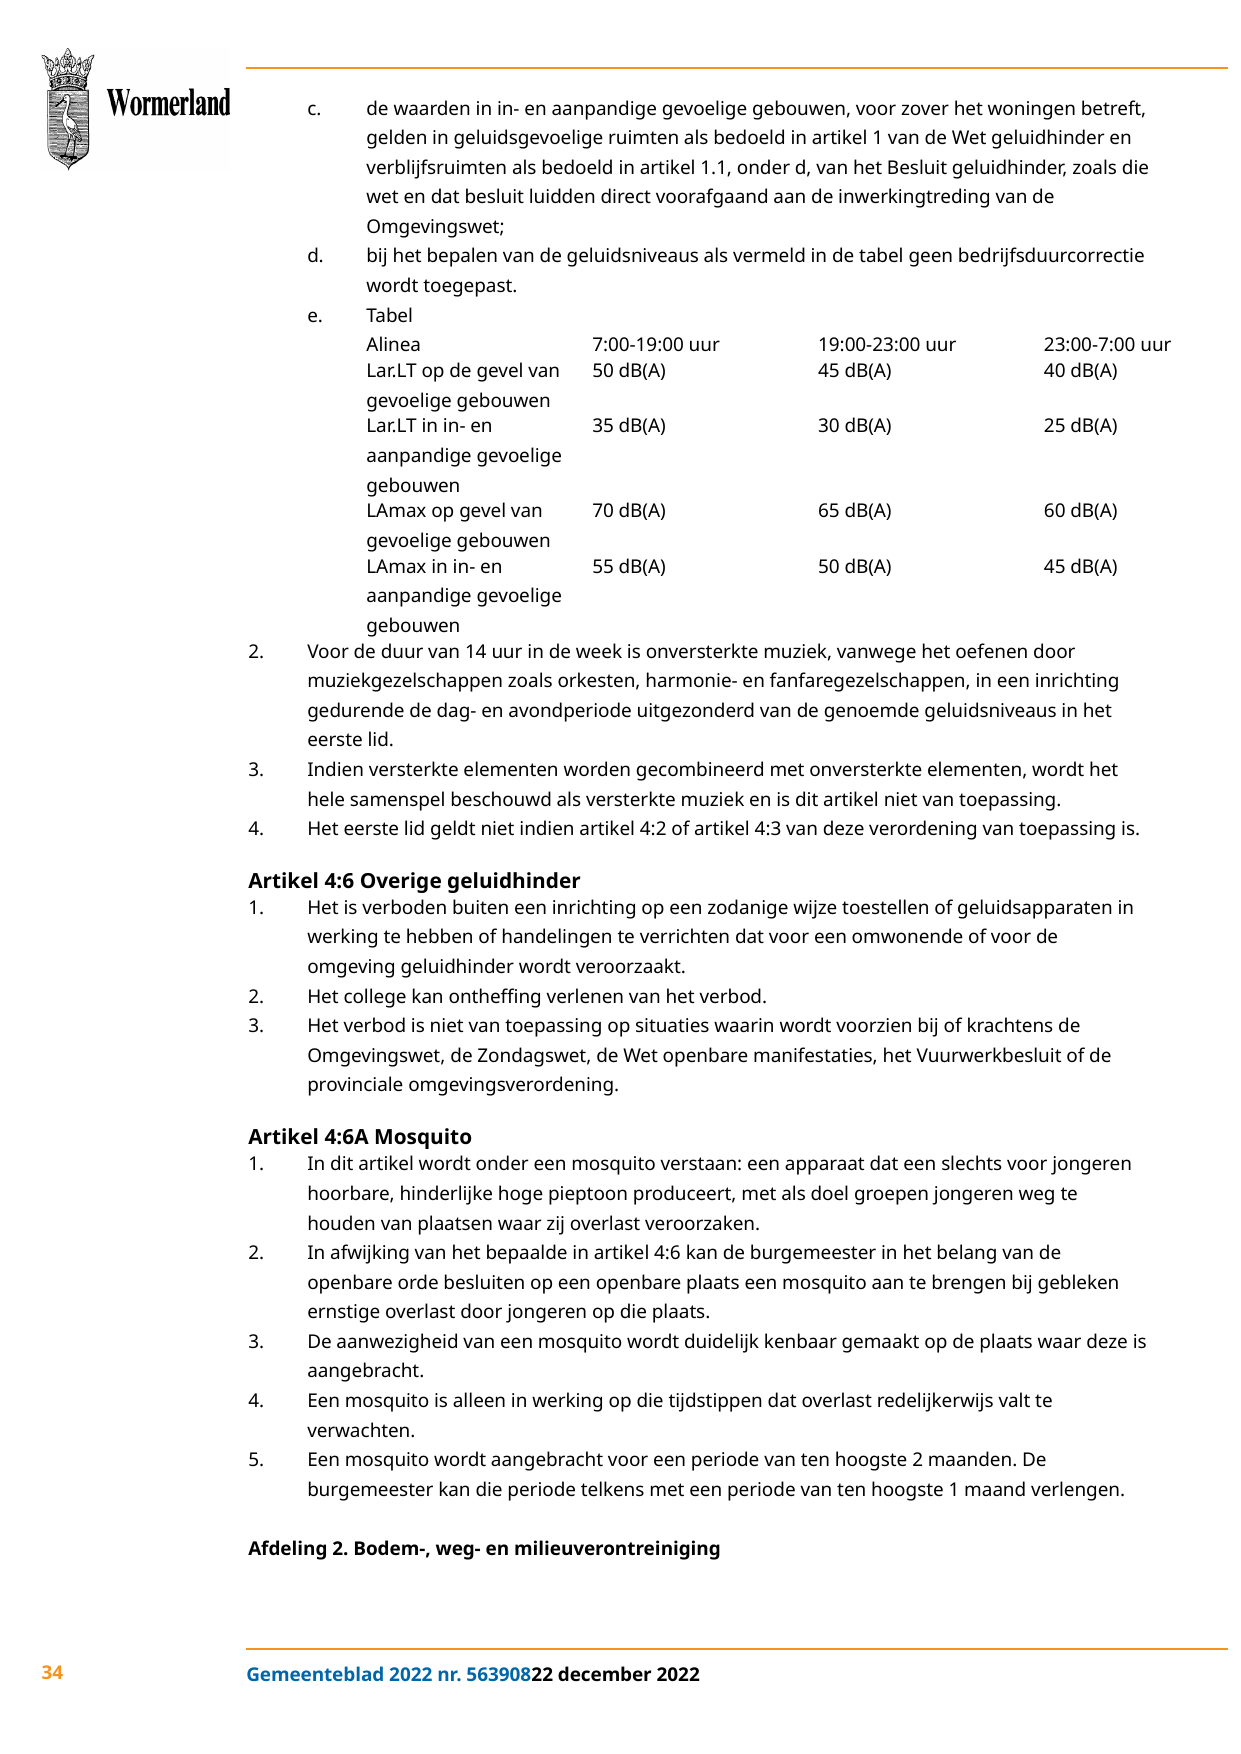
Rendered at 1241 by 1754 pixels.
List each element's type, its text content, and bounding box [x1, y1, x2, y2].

table_cell Lar.LT op de gevel van gevoelige gebouwen [366, 357, 592, 413]
table_cell 40 dB(A) [1044, 357, 1240, 413]
table_cell 35 dB(A) [592, 413, 818, 497]
table_cell 60 dB(A) [1044, 498, 1240, 553]
list Indien versterkte elementen worden gecombineerd met onversterkte elementen, wordt het hele samenspel beschouwd als versterkte muziek en is dit artikel niet van toepassing. [248, 756, 1152, 811]
list In dit artikel wordt onder een mosquito verstaan: een apparaat dat een slechts voor jongeren hoorbare, hinderlijke hoge pieptoon produceert, met als doel groepen jongeren weg te houden van plaatsen waar zij overlast veroorzaken. [248, 1151, 1152, 1235]
text Artikel 4:6 Overige geluidhinder [248, 866, 1152, 894]
list Een mosquito wordt aangebracht voor een periode van ten hoogste 2 maanden. De burgemeester kan die periode telkens met een periode van ten hoogste 1 maand verlengen. [248, 1446, 1152, 1502]
table_cell Lar.LT in in- en aanpandige gevoelige gebouwen [366, 413, 592, 497]
list Het eerste lid geldt niet indien artikel 4:2 of artikel 4:3 van deze verordening van toepassing is. [248, 815, 1152, 841]
table_cell 65 dB(A) [818, 498, 1044, 553]
table_cell LAmax op gevel van gevoelige gebouwen [366, 498, 592, 553]
list De aanwezigheid van een mosquito wordt duidelijk kenbaar gemaakt op de plaats waar deze is aangebracht. [248, 1328, 1152, 1383]
list Het verbod is niet van toepassing op situaties waarin wordt voorzien bij of krachtens de Omgevingswet, de Zondagswet, de Wet openbare manifestaties, het Vuurwerkbesluit of de provinciale omgevingsverordening. [248, 1012, 1152, 1097]
table_cell 50 dB(A) [818, 553, 1044, 638]
list Het college kan ontheffing verlenen van het verbod. [248, 983, 1152, 1009]
table_cell 55 dB(A) [592, 553, 818, 638]
table_header 7:00-19:00 uur [592, 332, 818, 357]
list Voor de duur van 14 uur in de week is onversterkte muziek, vanwege het oefenen door muziekgezelschappen zoals orkesten, harmonie- en fanfaregezelschappen, in een inrichting gedurende de dag- en avondperiode uitgezonderd van de genoemde geluidsniveaus in het eerste lid. [248, 638, 1152, 752]
table_cell 45 dB(A) [818, 357, 1044, 413]
table_cell 45 dB(A) [1044, 553, 1240, 638]
table_header 19:00-23:00 uur [818, 332, 1044, 357]
list In afwijking van het bepaalde in artikel 4:6 kan de burgemeester in het belang van de openbare orde besluiten op een openbare plaats een mosquito aan te brengen bij gebleken ernstige overlast door jongeren op die plaats. [248, 1239, 1152, 1324]
table_header 23:00-7:00 uur [1044, 332, 1240, 357]
list bij het bepalen van de geluidsniveaus als vermeld in de tabel geen bedrijfsduurcorrectie wordt toegepast. [307, 243, 1152, 298]
table_cell 30 dB(A) [818, 413, 1044, 497]
list de waarden in in- en aanpandige gevoelige gebouwen, voor zover het woningen betreft, gelden in geluidsgevoelige ruimten als bedoeld in artikel 1 van de Wet geluidhinder en verblijfsruimten als bedoeld in artikel 1.1, onder d, van het Besluit geluidhinder, zoals die wet en dat besluit luidden direct voorafgaand aan de inwerkingtreding van de Omgevingswet; [307, 95, 1152, 239]
list Een mosquito is alleen in werking op die tijdstippen dat overlast redelijkerwijs valt te verwachten. [248, 1387, 1152, 1442]
text Afdeling 2. Bodem-, weg- en milieuverontreiniging [248, 1535, 1152, 1561]
table_cell 50 dB(A) [592, 357, 818, 413]
text Artikel 4:6A Mosquito [248, 1122, 1152, 1151]
table_header Alinea [366, 332, 592, 357]
list Tabel [307, 302, 1152, 328]
table_cell 25 dB(A) [1044, 413, 1240, 497]
list Het is verboden buiten een inrichting op een zodanige wijze toestellen of geluidsapparaten in werking te hebben of handelingen te verrichten dat voor een omwonende of voor de omgeving geluidhinder wordt veroorzaakt. [248, 894, 1152, 979]
table_cell LAmax in in- en aanpandige gevoelige gebouwen [366, 553, 592, 638]
table_cell 70 dB(A) [592, 498, 818, 553]
picture [41, 47, 231, 172]
